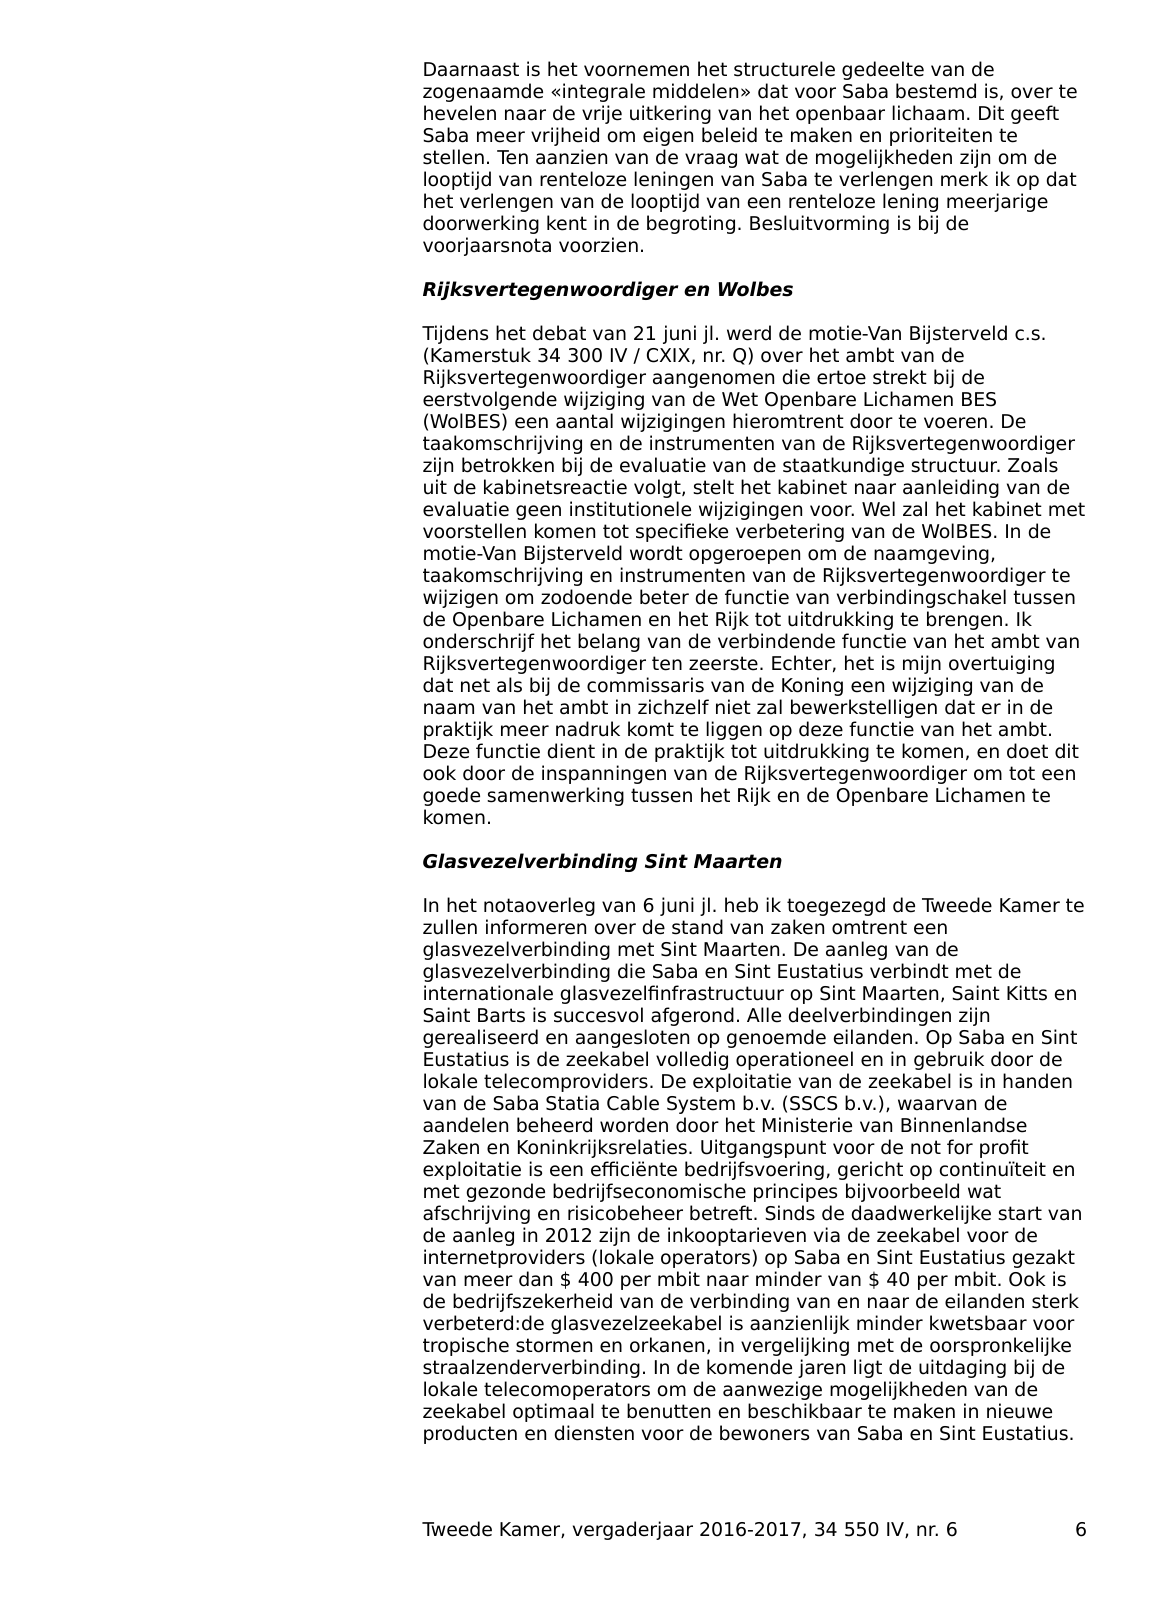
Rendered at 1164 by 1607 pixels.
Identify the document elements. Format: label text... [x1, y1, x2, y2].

text Tijdens het debat van 21 juni jl. werd de motie-Van Bijsterveld c.s. (Kamerstuk 34 300 IV / CXIX, nr. Q) over het ambt van de Rijksvertegenwoordiger aangenomen die ertoe strekt bij de eerstvolgende wijziging van de Wet Openbare Lichamen BES (WolBES) een aantal wijzigingen hieromtrent door te voeren. De taakomschrijving en de instrumenten van de Rijksvertegenwoordiger zijn betrokken bij de evaluatie van de staatkundige structuur. Zoals uit de kabinetsreactie volgt, stelt het kabinet naar aanleiding van de evaluatie geen institutionele wijzigingen voor. Wel zal het kabinet met voorstellen komen tot specifieke verbetering van de WolBES. In de motie-Van Bijsterveld wordt opgeroepen om de naamgeving, taakomschrijving en instrumenten van de Rijksvertegenwoordiger te wijzigen om zodoende beter de functie van verbindingschakel tussen de Openbare Lichamen en het Rijk tot uitdrukking te brengen. Ik onderschrijf het belang van de verbindende functie van het ambt van Rijksvertegenwoordiger ten zeerste. Echter, het is mijn overtuiging dat net als bij de commissaris van de Koning een wijziging van de naam van het ambt in zichzelf niet zal bewerkstelligen dat er in de praktijk meer nadruk komt te liggen op deze functie van het ambt. Deze functie dient in de praktijk tot uitdrukking te komen, en doet dit ook door de inspanningen van de Rijksvertegenwoordiger om tot een goede samenwerking tussen het Rijk en de Openbare Lichamen te komen. [422, 323, 1087, 829]
subtitle Glasvezelverbinding Sint Maarten [422, 851, 1087, 873]
text In het notaoverleg van 6 juni jl. heb ik toegezegd de Tweede Kamer te zullen informeren over de stand van zaken omtrent een glasvezelverbinding met Sint Maarten. De aanleg van de glasvezelverbinding die Saba en Sint Eustatius verbindt met de internationale glasvezelfinfrastructuur op Sint Maarten, Saint Kitts en Saint Barts is succesvol afgerond. Alle deelverbindingen zijn gerealiseerd en aangesloten op genoemde eilanden. Op Saba en Sint Eustatius is de zeekabel volledig operationeel en in gebruik door de lokale telecomproviders. De exploitatie van de zeekabel is in handen van de Saba Statia Cable System b.v. (SSCS b.v.), waarvan de aandelen beheerd worden door het Ministerie van Binnenlandse Zaken en Koninkrijksrelaties. Uitgangspunt voor de not for profit exploitatie is een efficiënte bedrijfsvoering, gericht op continuïteit en met gezonde bedrijfseconomische principes bijvoorbeeld wat afschrijving en risicobeheer betreft. Sinds de daadwerkelijke start van de aanleg in 2012 zijn de inkooptarieven via de zeekabel voor de internetproviders (lokale operators) op Saba en Sint Eustatius gezakt van meer dan $ 400 per mbit naar minder van $ 40 per mbit. Ook is de bedrijfszekerheid van de verbinding van en naar de eilanden sterk verbeterd:de glasvezelzeekabel is aanzienlijk minder kwetsbaar voor tropische stormen en orkanen, in vergelijking met de oorspronkelijke straalzenderverbinding. In de komende jaren ligt de uitdaging bij de lokale telecomoperators om de aanwezige mogelijkheden van de zeekabel optimaal te benutten en beschikbaar te maken in nieuwe producten en diensten voor de bewoners van Saba en Sint Eustatius. [422, 895, 1087, 1444]
text Daarnaast is het voornemen het structurele gedeelte van de zogenaamde «integrale middelen» dat voor Saba bestemd is, over te hevelen naar de vrije uitkering van het openbaar lichaam. Dit geeft Saba meer vrijheid om eigen beleid te maken en prioriteiten te stellen. Ten aanzien van de vraag wat de mogelijkheden zijn om de looptijd van renteloze leningen van Saba te verlengen merk ik op dat het verlengen van de looptijd van een renteloze lening meerjarige doorwerking kent in de begroting. Besluitvorming is bij de voorjaarsnota voorzien. [422, 59, 1087, 257]
subtitle Rijksvertegenwoordiger en Wolbes [422, 279, 1087, 301]
